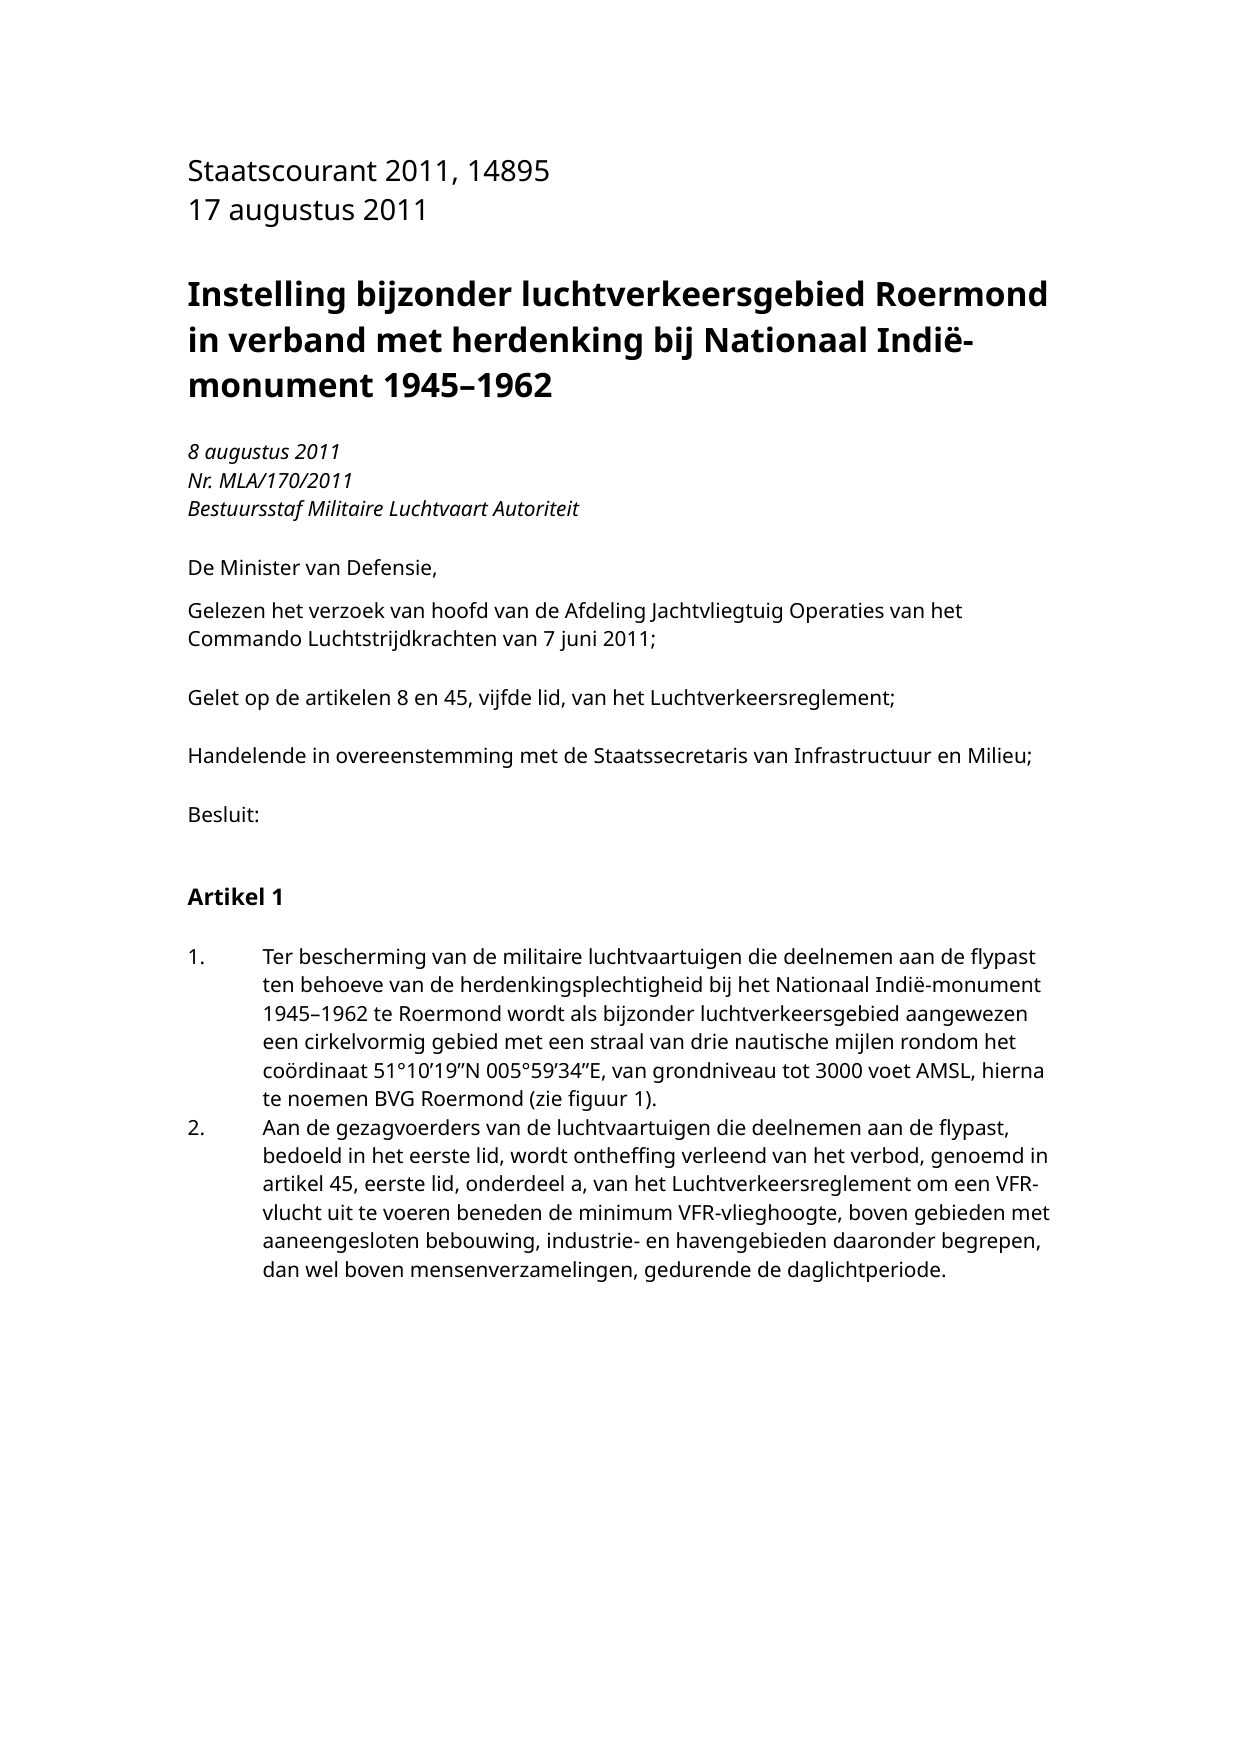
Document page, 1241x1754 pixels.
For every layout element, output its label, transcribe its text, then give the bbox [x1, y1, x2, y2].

text Handelende in overeenstemming met de Staatssecretaris van Infrastructuur en Milieu; [187, 741, 1053, 770]
text 8 augustus 2011 [187, 437, 1053, 466]
subtitle Instelling bijzonder luchtverkeersgebied Roermond in verband met herdenking bij Nationaal Indië-monument 1945–1962 [187, 271, 1053, 407]
text Bestuursstaf Militaire Luchtvaart Autoriteit [187, 494, 1053, 523]
text Nr. MLA/170/2011 [187, 466, 1053, 494]
list Ter bescherming van de militaire luchtvaartuigen die deelnemen aan de flypast ten behoeve van de herdenkingsplechtigheid bij het Nationaal Indië-monument 1945–1962 te Roermond wordt als bijzonder luchtverkeersgebied aangewezen een cirkelvormig gebied met een straal van drie nautische mijlen rondom het coördinaat 51°10’19”N 005°59’34”E, van grondniveau tot 3000 voet AMSL, hierna te noemen BVG Roermond (zie figuur 1). [187, 942, 1053, 1113]
list Aan de gezagvoerders van de luchtvaartuigen die deelnemen aan de flypast, bedoeld in het eerste lid, wordt ontheffing verleend van het verbod, genoemd in artikel 45, eerste lid, onderdeel a, van het Luchtverkeersreglement om een VFR-vlucht uit te voeren beneden de minimum VFR-vlieghoogte, boven gebieden met aaneengesloten bebouwing, industrie- en havengebieden daaronder begrepen, dan wel boven mensenverzamelingen, gedurende de daglichtperiode. [187, 1113, 1053, 1283]
text Gelezen het verzoek van hoofd van de Afdeling Jachtvliegtuig Operaties van het Commando Luchtstrijdkrachten van 7 juni 2011; [187, 596, 1053, 653]
text 17 augustus 2011 [187, 190, 1053, 229]
text Besluit: [187, 800, 1053, 828]
text Staatscourant 2011, 14895 [187, 150, 1053, 190]
text De Minister van Defensie, [187, 553, 1053, 581]
text Gelet op de artikelen 8 en 45, vijfde lid, van het Luchtverkeersreglement; [187, 683, 1053, 711]
subtitle Artikel 1 [187, 881, 1053, 912]
